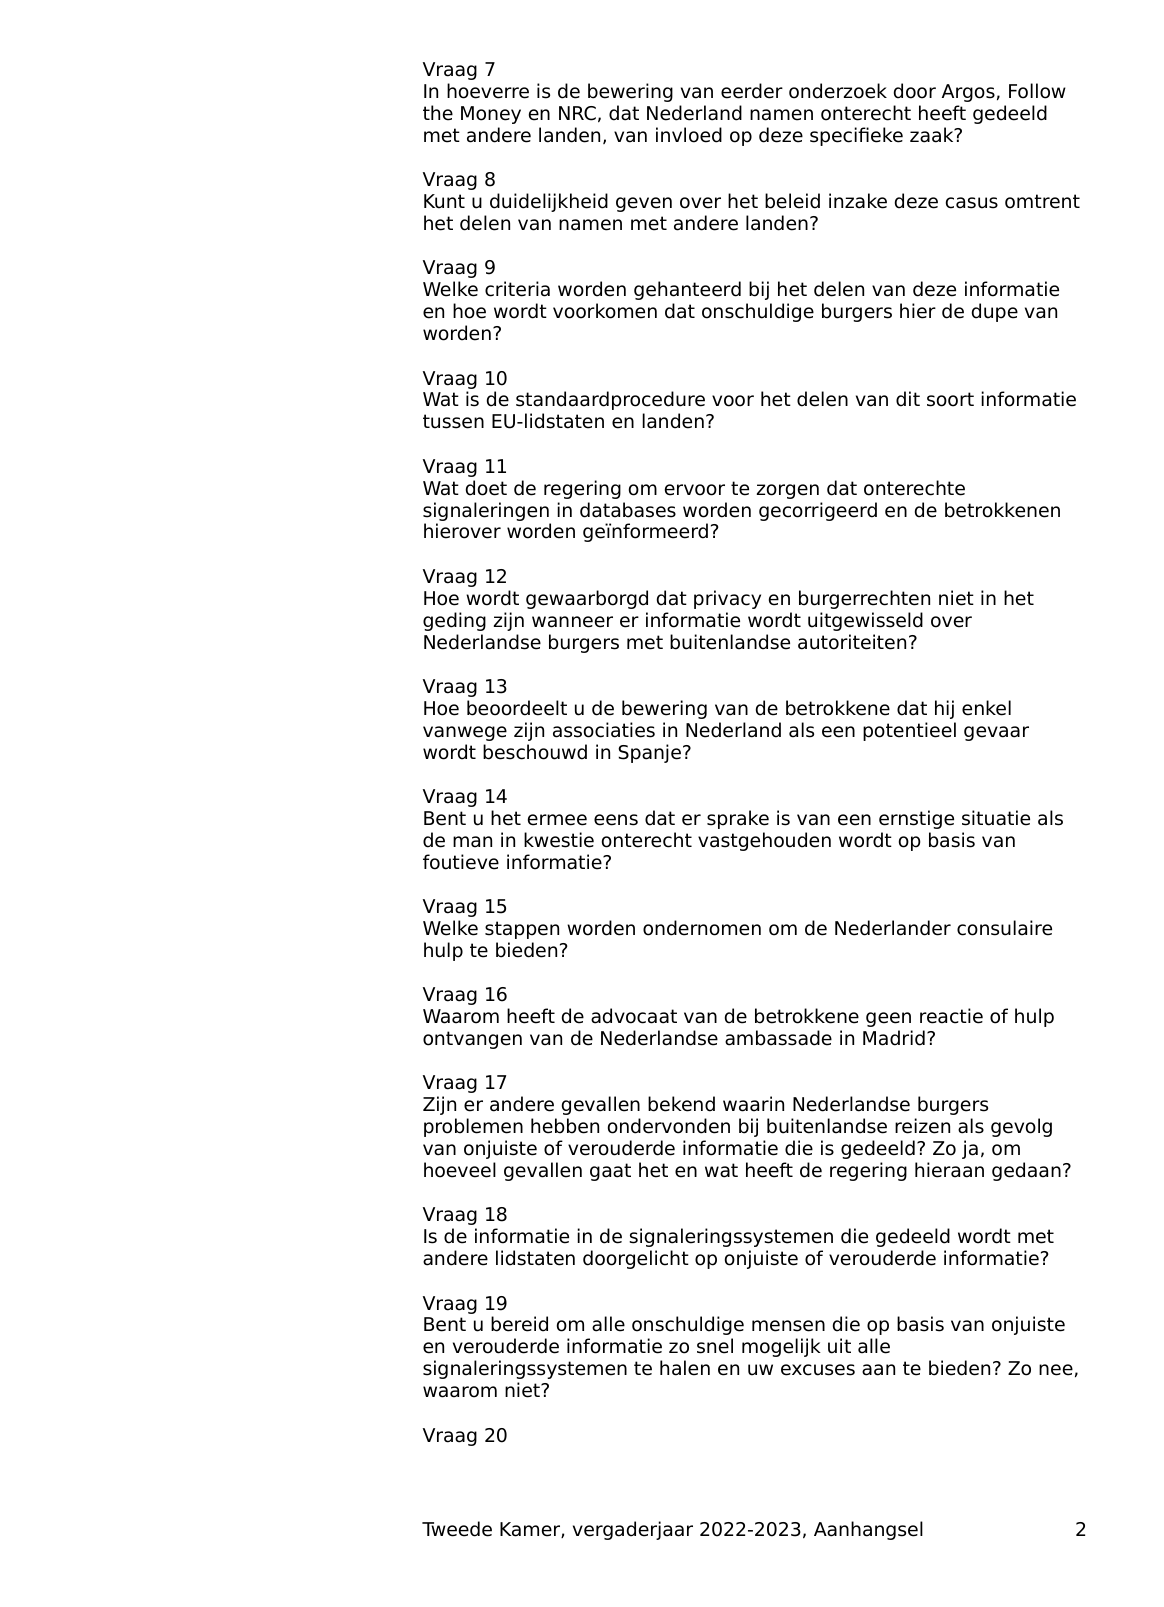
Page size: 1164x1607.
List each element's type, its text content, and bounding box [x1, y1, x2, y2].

text Welke stappen worden ondernomen om de Nederlander consulaire hulp te bieden? [422, 918, 1087, 962]
text In hoeverre is de bewering van eerder onderzoek door Argos, Follow the Money en NRC, dat Nederland namen onterecht heeft gedeeld met andere landen, van invloed op deze specifieke zaak? [422, 81, 1087, 147]
text Vraag 7 [422, 59, 1087, 81]
text Bent u het ermee eens dat er sprake is van een ernstige situatie als de man in kwestie onterecht vastgehouden wordt op basis van foutieve informatie? [422, 808, 1087, 874]
text Zijn er andere gevallen bekend waarin Nederlandse burgers problemen hebben ondervonden bij buitenlandse reizen als gevolg van onjuiste of verouderde informatie die is gedeeld? Zo ja, om hoeveel gevallen gaat het en wat heeft de regering hieraan gedaan? [422, 1094, 1087, 1182]
text Vraag 9 [422, 257, 1087, 279]
text Vraag 12 [422, 566, 1087, 588]
text Vraag 11 [422, 456, 1087, 477]
text Hoe beoordeelt u de bewering van de betrokkene dat hij enkel vanwege zijn associaties in Nederland als een potentieel gevaar wordt beschouwd in Spanje? [422, 698, 1087, 764]
text Vraag 20 [422, 1424, 1087, 1446]
text Vraag 8 [422, 169, 1087, 191]
text Vraag 13 [422, 676, 1087, 698]
text Vraag 14 [422, 786, 1087, 808]
text Hoe wordt gewaarborgd dat privacy en burgerrechten niet in het geding zijn wanneer er informatie wordt uitgewisseld over Nederlandse burgers met buitenlandse autoriteiten? [422, 588, 1087, 653]
text Wat is de standaardprocedure voor het delen van dit soort informatie tussen EU-lidstaten en landen? [422, 389, 1087, 433]
text Vraag 10 [422, 367, 1087, 389]
text Is de informatie in de signaleringssystemen die gedeeld wordt met andere lidstaten doorgelicht op onjuiste of verouderde informatie? [422, 1226, 1087, 1270]
text Kunt u duidelijkheid geven over het beleid inzake deze casus omtrent het delen van namen met andere landen? [422, 191, 1087, 235]
text Vraag 17 [422, 1072, 1087, 1094]
text Welke criteria worden gehanteerd bij het delen van deze informatie en hoe wordt voorkomen dat onschuldige burgers hier de dupe van worden? [422, 279, 1087, 345]
text Vraag 15 [422, 896, 1087, 918]
text Vraag 19 [422, 1292, 1087, 1314]
text Vraag 18 [422, 1204, 1087, 1226]
text Bent u bereid om alle onschuldige mensen die op basis van onjuiste en verouderde informatie zo snel mogelijk uit alle signaleringssystemen te halen en uw excuses aan te bieden? Zo nee, waarom niet? [422, 1314, 1087, 1402]
text Vraag 16 [422, 984, 1087, 1006]
text Wat doet de regering om ervoor te zorgen dat onterechte signaleringen in databases worden gecorrigeerd en de betrokkenen hierover worden geïnformeerd? [422, 477, 1087, 543]
text Waarom heeft de advocaat van de betrokkene geen reactie of hulp ontvangen van de Nederlandse ambassade in Madrid? [422, 1006, 1087, 1050]
